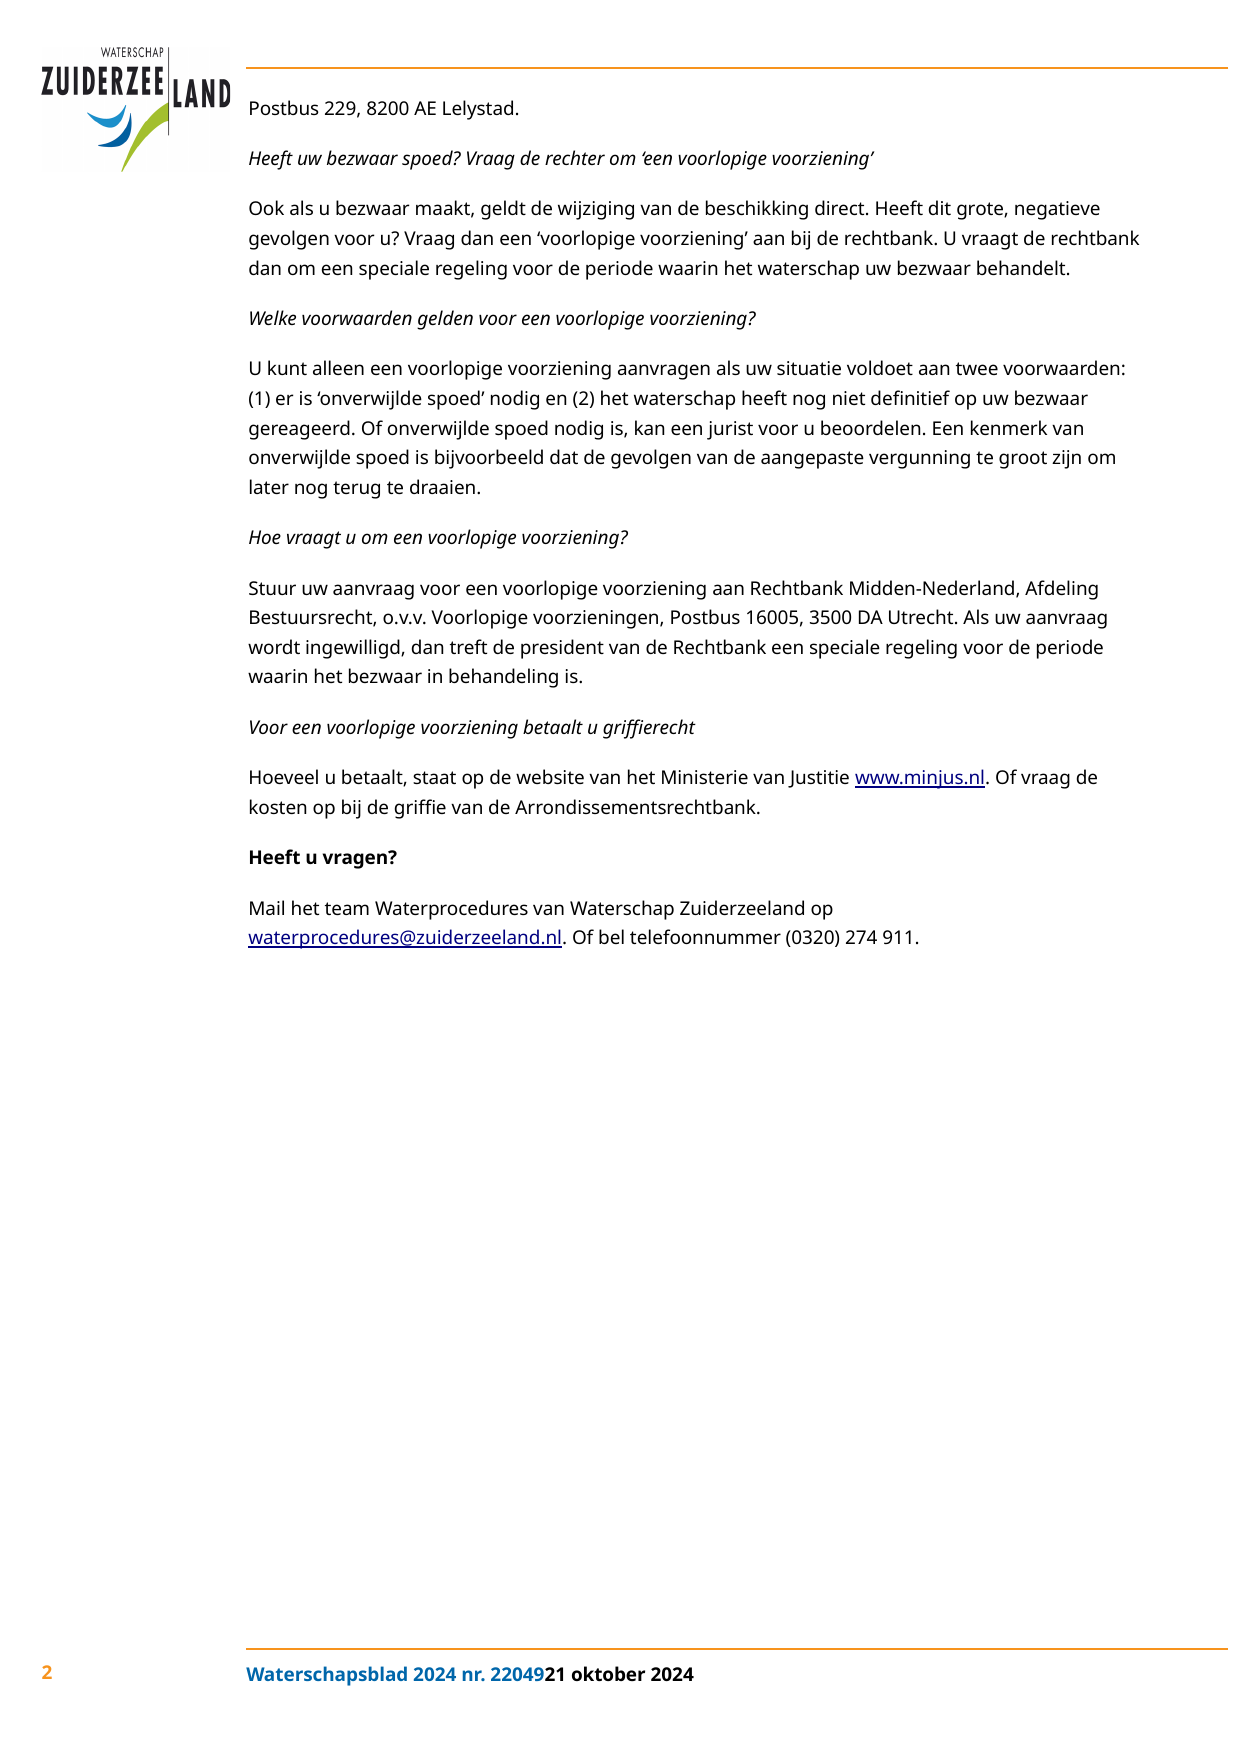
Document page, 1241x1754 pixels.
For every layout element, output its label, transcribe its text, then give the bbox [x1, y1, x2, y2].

text Ook als u bezwaar maakt, geldt de wijziging van de beschikking direct. Heeft dit grote, negatieve gevolgen voor u? Vraag dan een ‘voorlopige voorziening’ aan bij de rechtbank. U vraagt de rechtbank dan om een speciale regeling voor de periode waarin het waterschap uw bezwaar behandelt. [248, 196, 1152, 281]
text Mail het team Waterprocedures van Waterschap Zuiderzeeland op waterprocedures@zuiderzeeland.nl. Of bel telefoonnummer (0320) 274 911. [248, 895, 1152, 950]
text Postbus 229, 8200 AE Lelystad. [248, 95, 1152, 121]
text Hoeveel u betaalt, staat op de website van het Ministerie van Justitie www.minjus.nl. Of vraag de kosten op bij de griffie van de Arrondissementsrechtbank. [248, 764, 1152, 820]
text Voor een voorlopige voorziening betaalt u griffierecht [248, 714, 1152, 740]
text Heeft uw bezwaar spoed? Vraag de rechter om ‘een voorlopige voorziening’ [248, 145, 1152, 171]
text Heeft u vragen? [248, 844, 1152, 870]
text U kunt alleen een voorlopige voorziening aanvragen als uw situatie voldoet aan twee voorwaarden: (1) er is ‘onverwijlde spoed’ nodig en (2) het waterschap heeft nog niet definitief op uw bezwaar gereageerd. Of onverwijlde spoed nodig is, kan een jurist voor u beoordelen. Een kenmerk van onverwijlde spoed is bijvoorbeeld dat de gevolgen van de aangepaste vergunning te groot zijn om later nog terug te draaien. [248, 356, 1152, 500]
text Welke voorwaarden gelden voor een voorlopige voorziening? [248, 305, 1152, 331]
picture [41, 47, 231, 172]
text Hoe vraagt u om een voorlopige voorziening? [248, 524, 1152, 550]
text Stuur uw aanvraag voor een voorlopige voorziening aan Rechtbank Midden-Nederland, Afdeling Bestuursrecht, o.v.v. Voorlopige voorzieningen, Postbus 16005, 3500 DA Utrecht. Als uw aanvraag wordt ingewilligd, dan treft de president van de Rechtbank een speciale regeling voor de periode waarin het bezwaar in behandeling is. [248, 575, 1152, 689]
